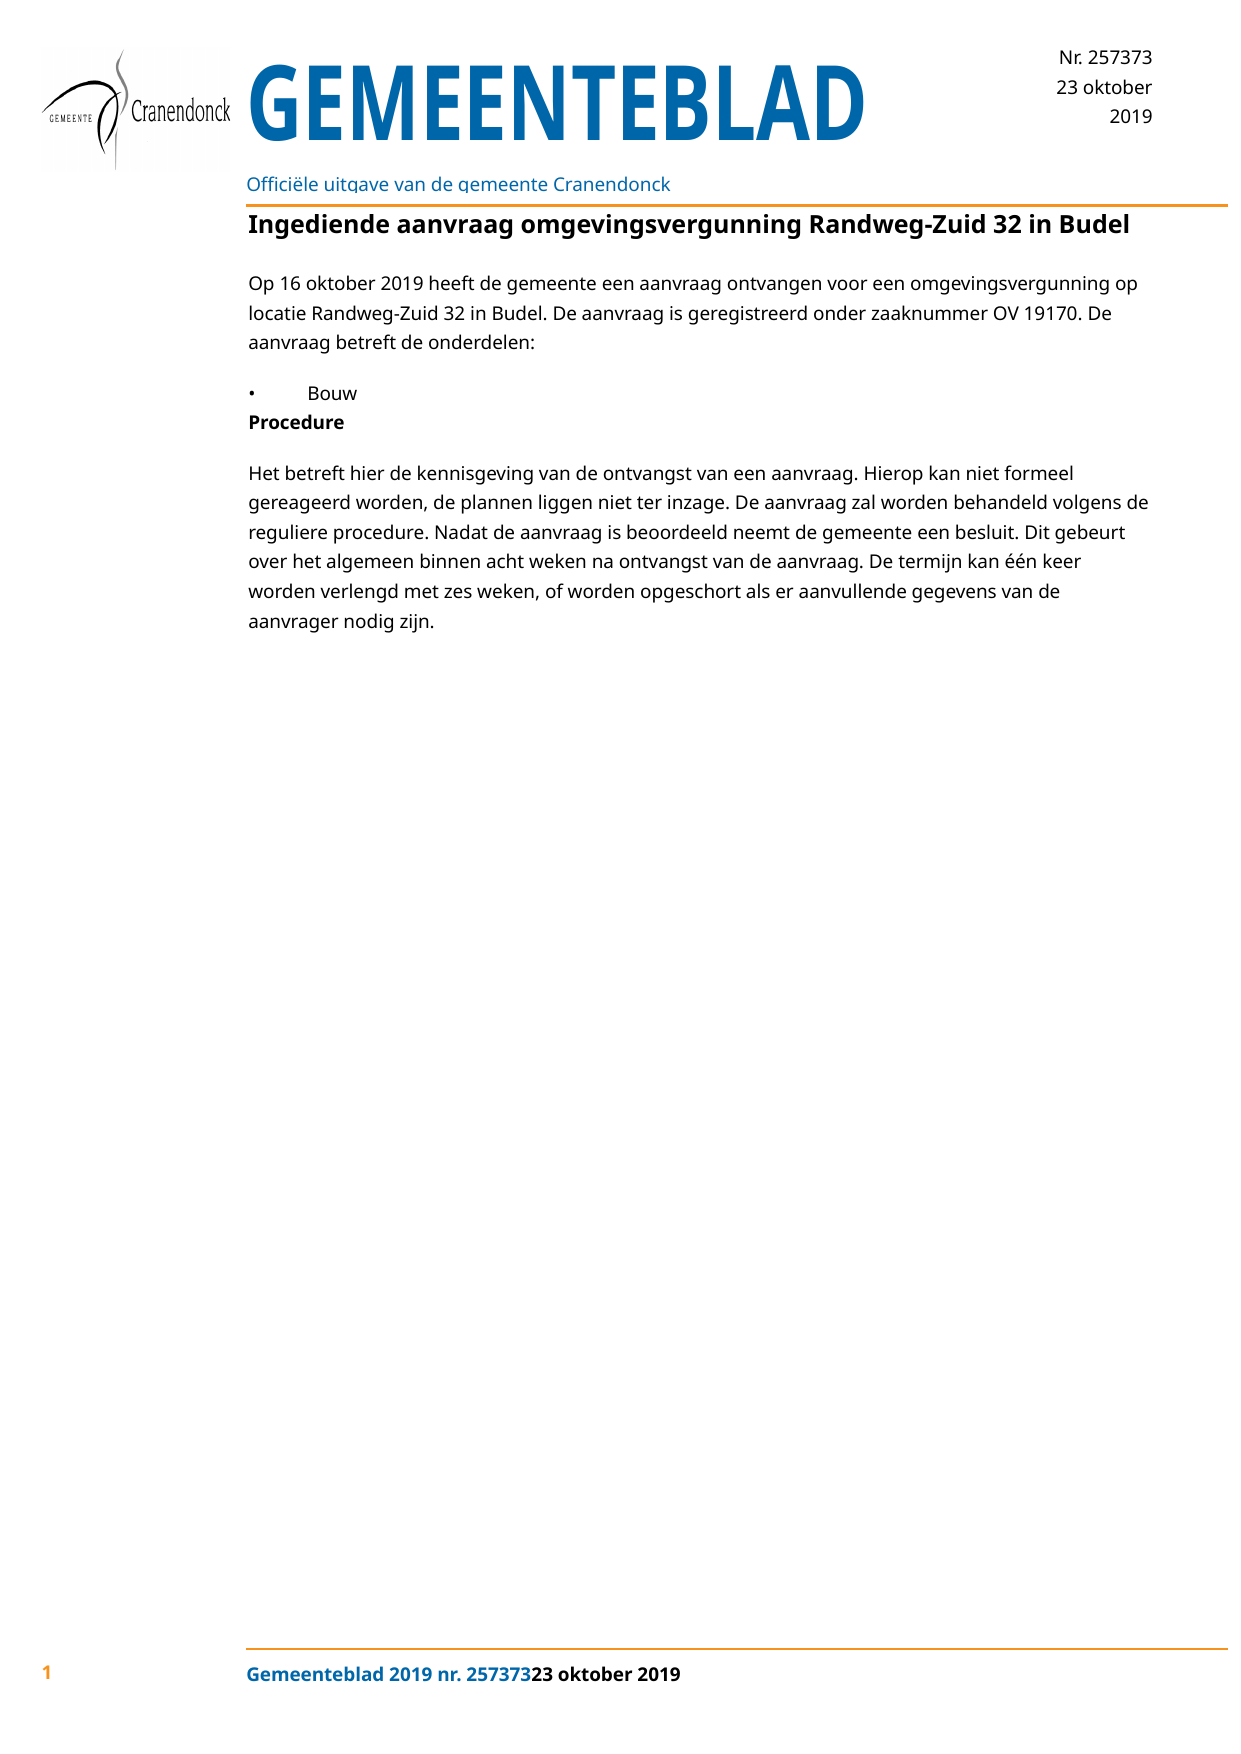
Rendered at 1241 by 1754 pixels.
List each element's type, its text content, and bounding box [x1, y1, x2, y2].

text Het betreft hier de kennisgeving van de ontvangst van een aanvraag. Hierop kan niet formeel gereageerd worden, de plannen liggen niet ter inzage. De aanvraag zal worden behandeld volgens de reguliere procedure. Nadat de aanvraag is beoordeeld neemt de gemeente een besluit. Dit gebeurt over het algemeen binnen acht weken na ontvangst van de aanvraag. De termijn kan één keer worden verlengd met zes weken, of worden opgeschort als er aanvullende gegevens van de aanvrager nodig zijn. [248, 460, 1152, 633]
text Op 16 oktober 2019 heeft de gemeente een aanvraag ontvangen voor een omgevingsvergunning op locatie Randweg-Zuid 32 in Budel. De aanvraag is geregistreerd onder zaaknummer OV 19170. De aanvraag betreft de onderdelen: [248, 270, 1152, 355]
text Ingediende aanvraag omgevingsvergunning Randweg-Zuid 32 in Budel [248, 207, 1152, 241]
text Procedure [248, 409, 1152, 435]
list Bouw [248, 380, 1152, 406]
picture [41, 47, 231, 172]
